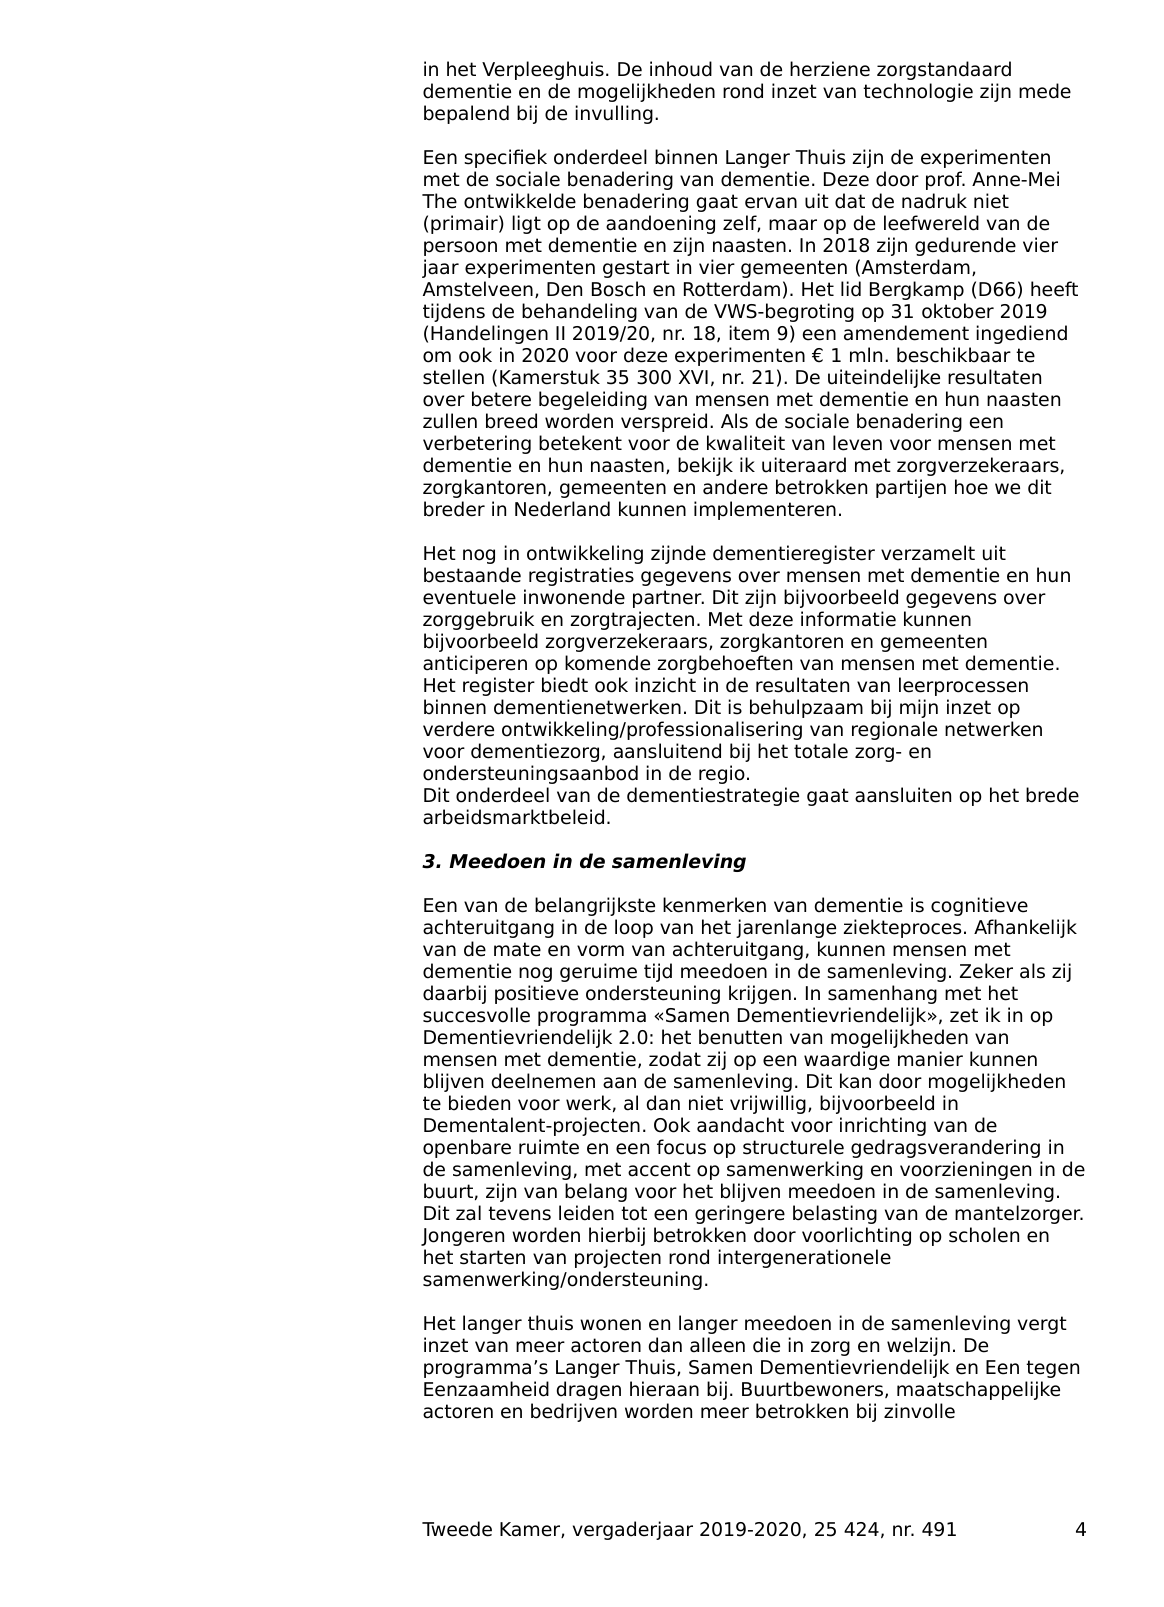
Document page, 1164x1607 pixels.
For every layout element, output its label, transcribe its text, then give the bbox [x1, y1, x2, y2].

text Een van de belangrijkste kenmerken van dementie is cognitieve achteruitgang in de loop van het jarenlange ziekteproces. Afhankelijk van de mate en vorm van achteruitgang, kunnen mensen met dementie nog geruime tijd meedoen in de samenleving. Zeker als zij daarbij positieve ondersteuning krijgen. In samenhang met het succesvolle programma «Samen Dementievriendelijk», zet ik in op Dementievriendelijk 2.0: het benutten van mogelijkheden van mensen met dementie, zodat zij op een waardige manier kunnen blijven deelnemen aan de samenleving. Dit kan door mogelijkheden te bieden voor werk, al dan niet vrijwillig, bijvoorbeeld in Dementalent-projecten. Ook aandacht voor inrichting van de openbare ruimte en een focus op structurele gedragsverandering in de samenleving, met accent op samenwerking en voorzieningen in de buurt, zijn van belang voor het blijven meedoen in de samenleving. Dit zal tevens leiden tot een geringere belasting van de mantelzorger. Jongeren worden hierbij betrokken door voorlichting op scholen en het starten van projecten rond intergenerationele samenwerking/ondersteuning. [422, 895, 1087, 1291]
text in het Verpleeghuis. De inhoud van de herziene zorgstandaard dementie en de mogelijkheden rond inzet van technologie zijn mede bepalend bij de invulling. [422, 59, 1087, 125]
text Het langer thuis wonen en langer meedoen in de samenleving vergt inzet van meer actoren dan alleen die in zorg en welzijn. De programma’s Langer Thuis, Samen Dementievriendelijk en Een tegen Eenzaamheid dragen hieraan bij. Buurtbewoners, maatschappelijke actoren en bedrijven worden meer betrokken bij zinvolle [422, 1313, 1087, 1423]
subtitle 3. Meedoen in de samenleving [422, 851, 1087, 873]
text Een specifiek onderdeel binnen Langer Thuis zijn de experimenten met de sociale benadering van dementie. Deze door prof. Anne-Mei The ontwikkelde benadering gaat ervan uit dat de nadruk niet (primair) ligt op de aandoening zelf, maar op de leefwereld van de persoon met dementie en zijn naasten. In 2018 zijn gedurende vier jaar experimenten gestart in vier gemeenten (Amsterdam, Amstelveen, Den Bosch en Rotterdam). Het lid Bergkamp (D66) heeft tijdens de behandeling van de VWS-begroting op 31 oktober 2019 (Handelingen II 2019/20, nr. 18, item 9) een amendement ingediend om ook in 2020 voor deze experimenten € 1 mln. beschikbaar te stellen (Kamerstuk 35 300 XVI, nr. 21). De uiteindelijke resultaten over betere begeleiding van mensen met dementie en hun naasten zullen breed worden verspreid. Als de sociale benadering een verbetering betekent voor de kwaliteit van leven voor mensen met dementie en hun naasten, bekijk ik uiteraard met zorgverzekeraars, zorgkantoren, gemeenten en andere betrokken partijen hoe we dit breder in Nederland kunnen implementeren. [422, 147, 1087, 521]
text Het nog in ontwikkeling zijnde dementieregister verzamelt uit bestaande registraties gegevens over mensen met dementie en hun eventuele inwonende partner. Dit zijn bijvoorbeeld gegevens over zorggebruik en zorgtrajecten. Met deze informatie kunnen bijvoorbeeld zorgverzekeraars, zorgkantoren en gemeenten anticiperen op komende zorgbehoeften van mensen met dementie. Het register biedt ook inzicht in de resultaten van leerprocessen binnen dementienetwerken. Dit is behulpzaam bij mijn inzet op verdere ontwikkeling/professionalisering van regionale netwerken voor dementiezorg, aansluitend bij het totale zorg- en ondersteuningsaanbod in de regio. [422, 543, 1087, 785]
text Dit onderdeel van de dementiestrategie gaat aansluiten op het brede arbeidsmarktbeleid. [422, 785, 1087, 829]
